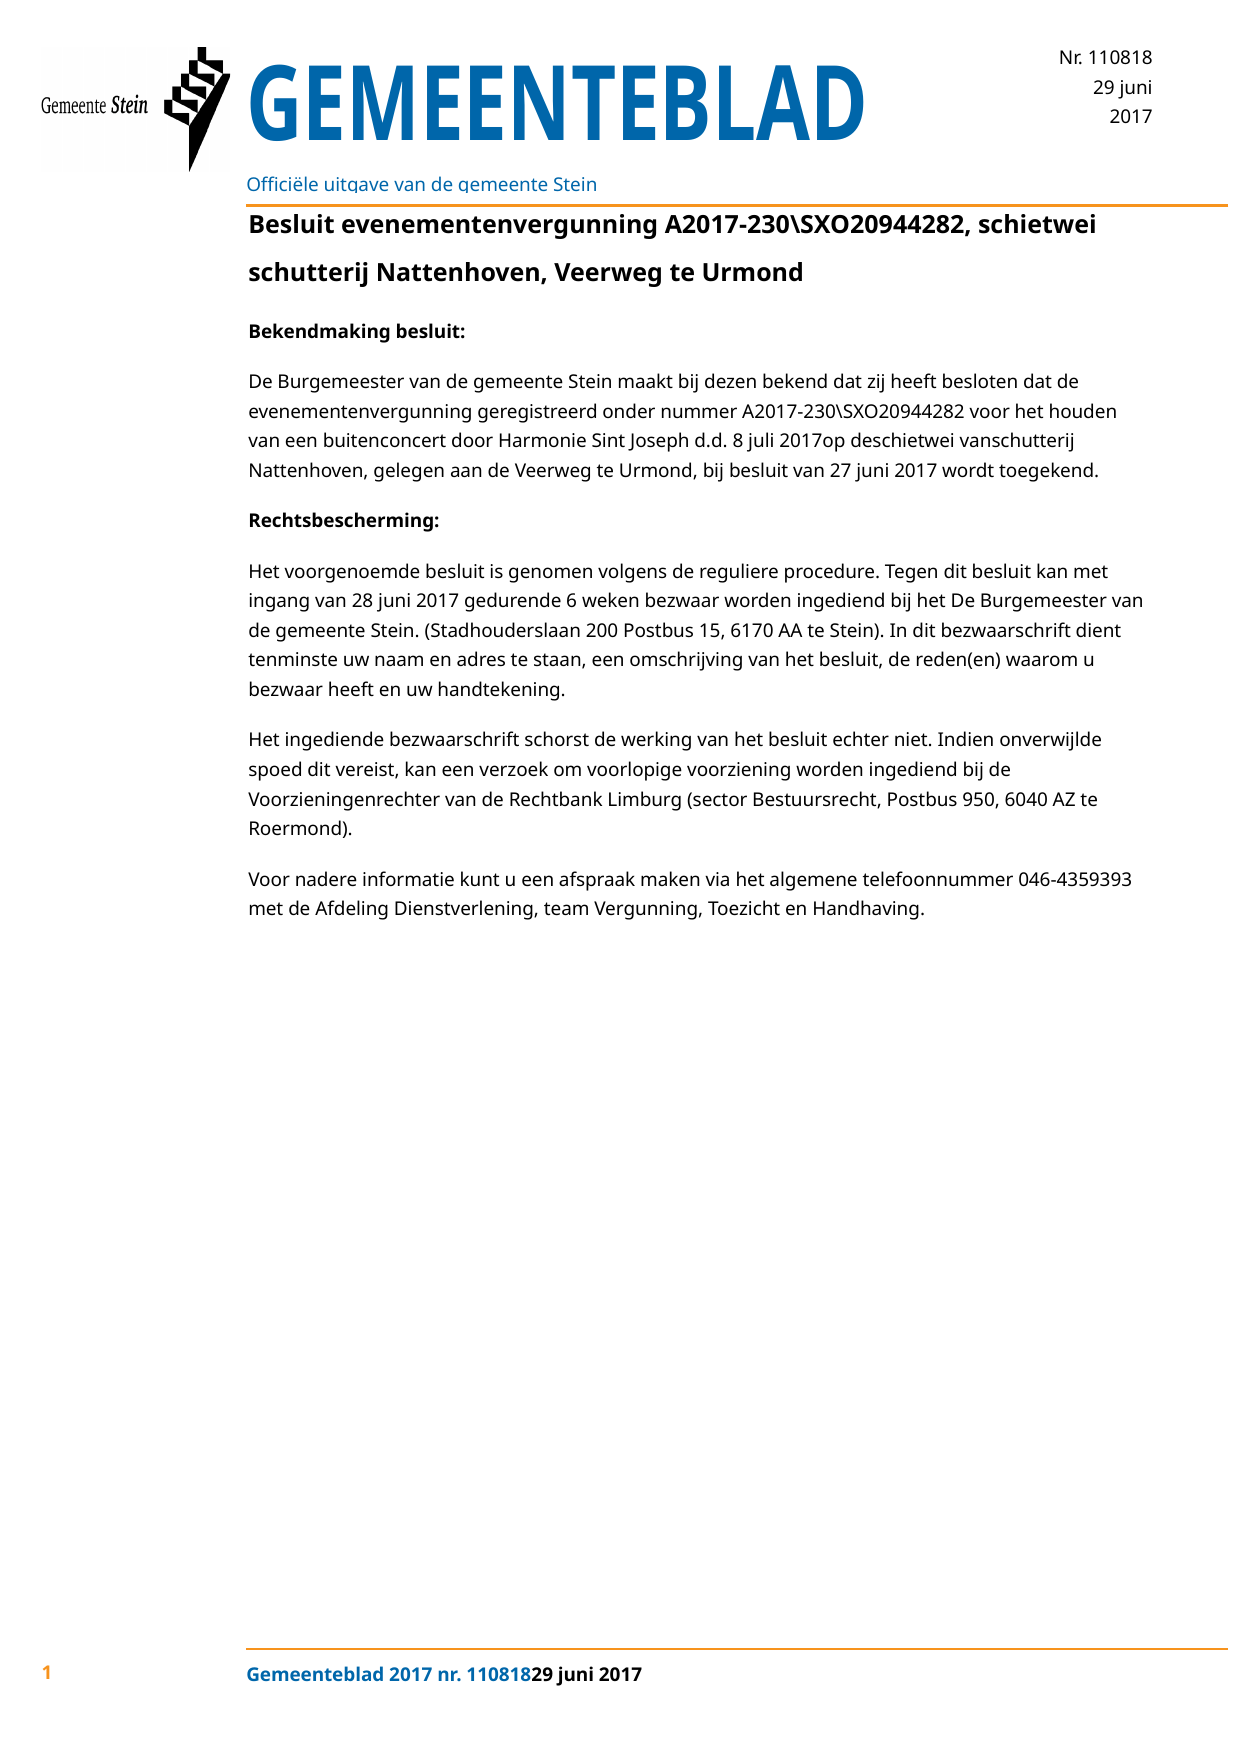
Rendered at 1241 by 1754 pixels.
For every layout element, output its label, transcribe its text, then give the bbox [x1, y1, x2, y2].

text Het voorgenoemde besluit is genomen volgens de reguliere procedure. Tegen dit besluit kan met ingang van 28 juni 2017 gedurende 6 weken bezwaar worden ingediend bij het De Burgemeester van de gemeente Stein. (Stadhouderslaan 200 Postbus 15, 6170 AA te Stein). In dit bezwaarschrift dient tenminste uw naam en adres te staan, een omschrijving van het besluit, de reden(en) waarom u bezwaar heeft en uw handtekening. [248, 558, 1152, 702]
text Besluit evenementenvergunning A2017-230\SXO20944282, schietwei schutterij Nattenhoven, Veerweg te Urmond [248, 207, 1152, 288]
text Rechtsbescherming: [248, 507, 1152, 533]
text De Burgemeester van de gemeente Stein maakt bij dezen bekend dat zij heeft besloten dat de evenementenvergunning geregistreerd onder nummer A2017-230\SXO20944282 voor het houden van een buitenconcert door Harmonie Sint Joseph d.d. 8 juli 2017op deschietwei vanschutterij Nattenhoven, gelegen aan de Veerweg te Urmond, bij besluit van 27 juni 2017 wordt toegekend. [248, 368, 1152, 483]
text Bekendmaking besluit: [248, 318, 1152, 344]
text Voor nadere informatie kunt u een afspraak maken via het algemene telefoonnummer 046-4359393 met de Afdeling Dienstverlening, team Vergunning, Toezicht en Handhaving. [248, 866, 1152, 921]
picture [41, 47, 231, 172]
text Het ingediende bezwaarschrift schorst de werking van het besluit echter niet. Indien onverwijlde spoed dit vereist, kan een verzoek om voorlopige voorziening worden ingediend bij de Voorzieningenrechter van de Rechtbank Limburg (sector Bestuursrecht, Postbus 950, 6040 AZ te Roermond). [248, 727, 1152, 841]
